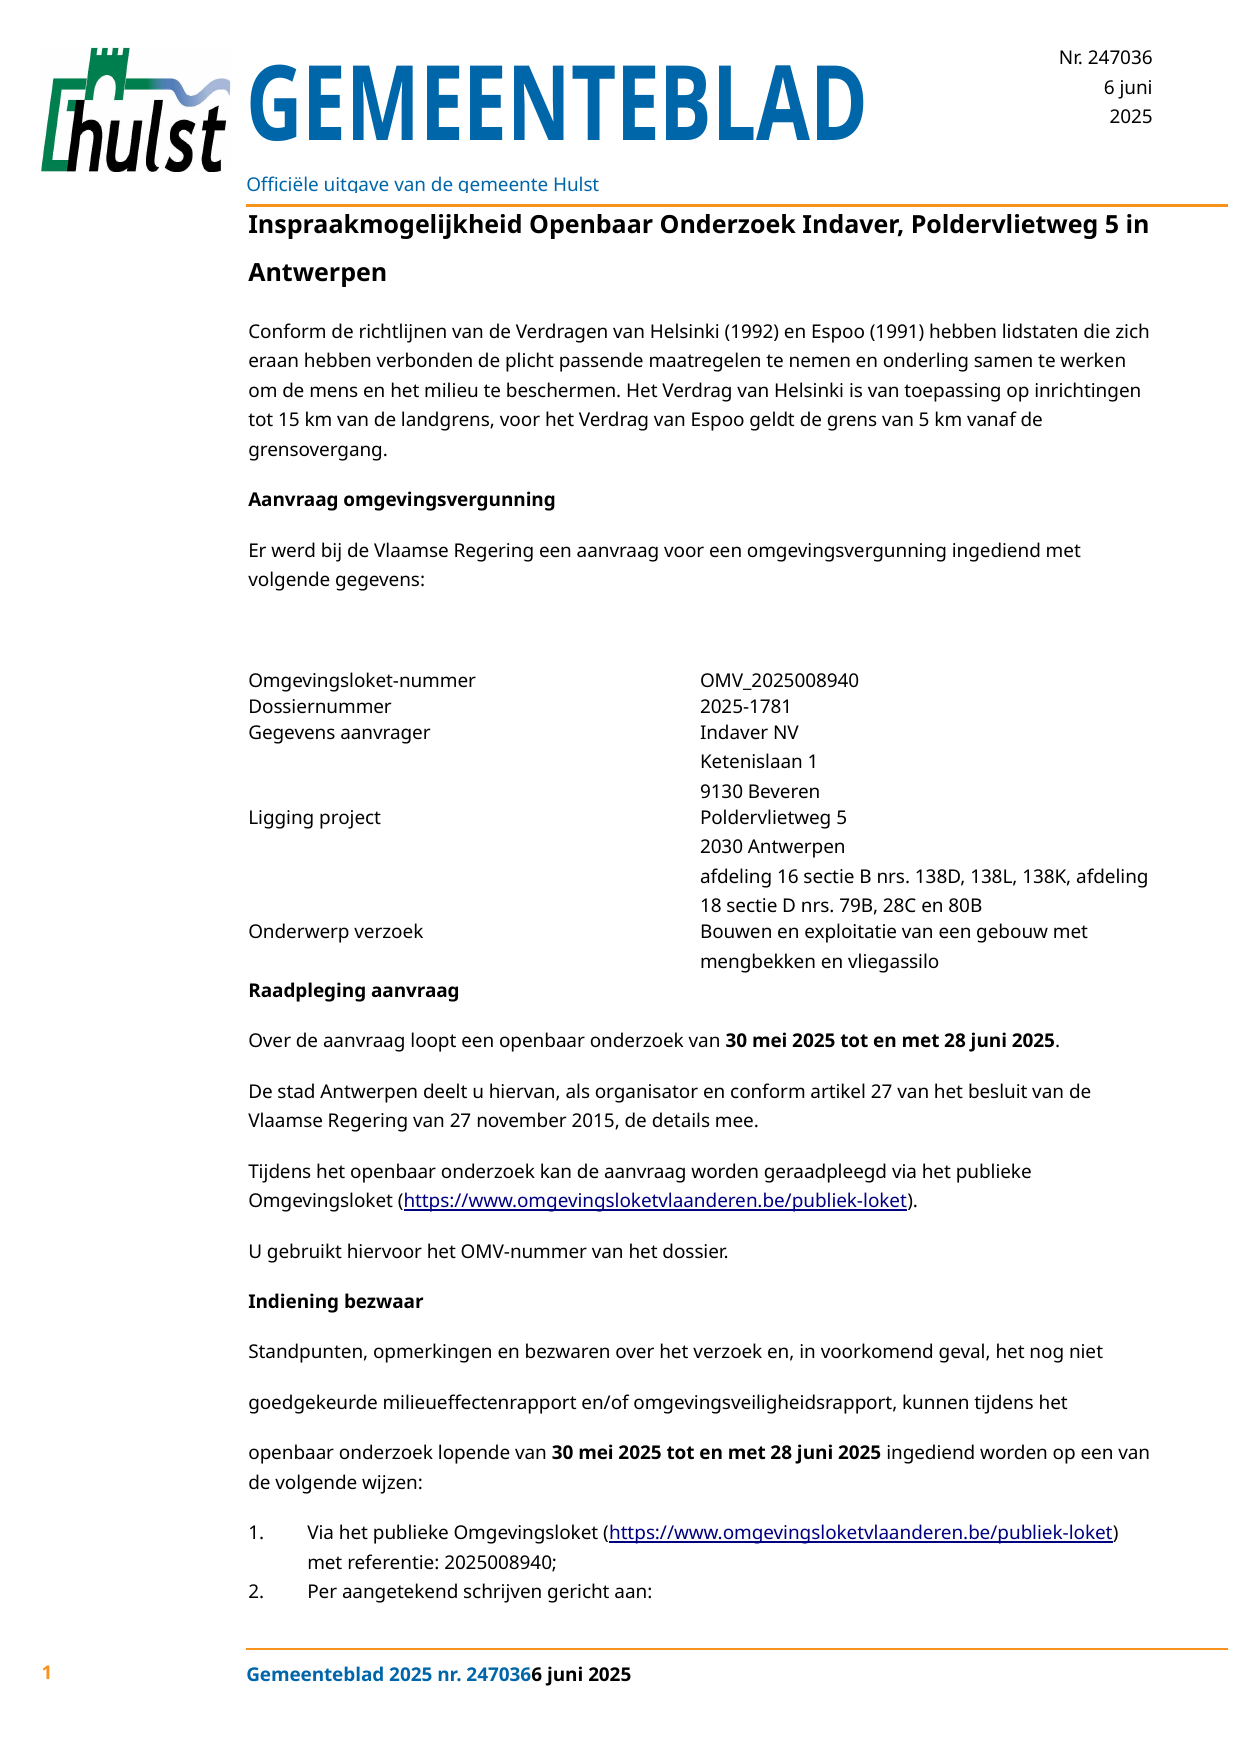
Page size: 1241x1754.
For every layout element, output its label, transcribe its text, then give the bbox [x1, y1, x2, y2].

text U gebruikt hiervoor het OMV-nummer van het dossier. [248, 1238, 1152, 1263]
text Conform de richtlijnen van de Verdragen van Helsinki (1992) en Espoo (1991) hebben lidstaten die zich eraan hebben verbonden de plicht passende maatregelen te nemen en onderling samen te werken om de mens en het milieu te beschermen. Het Verdrag van Helsinki is van toepassing op inrichtingen tot 15 km van de landgrens, voor het Verdrag van Espoo geldt de grens van 5 km vanaf de grensovergang. [248, 318, 1152, 462]
list Per aangetekend schrijven gericht aan: [248, 1579, 1152, 1604]
text Er werd bij de Vlaamse Regering een aanvraag voor een omgevingsvergunning ingediend met volgende gegevens: [248, 537, 1152, 592]
table_cell 2025-1781 [700, 693, 1152, 719]
text Inspraakmogelijkheid Openbaar Onderzoek Indaver, Poldervlietweg 5 in Antwerpen [248, 207, 1152, 288]
text openbaar onderzoek lopende van 30 mei 2025 tot en met 28 juni 2025 ingediend worden op een van de volgende wijzen: [248, 1439, 1152, 1495]
table_cell Gegevens aanvrager [248, 719, 700, 804]
text goedgekeurde milieueffectenrapport en/of omgevingsveiligheidsrapport, kunnen tijdens het [248, 1389, 1152, 1415]
table_cell Poldervlietweg 5 2030 Antwerpen afdeling 16 sectie B nrs. 138D, 138L, 138K, afdeling 18 sectie D nrs. 79B, 28C en 80B [700, 804, 1152, 918]
text Indiening bezwaar [248, 1288, 1152, 1314]
table_cell Dossiernummer [248, 693, 700, 719]
table_header OMV_2025008940 [700, 668, 1152, 693]
table_header Omgevingsloket-nummer [248, 668, 700, 693]
text Aanvraag omgevingsvergunning [248, 487, 1152, 512]
list Via het publieke Omgevingsloket (https://www.omgevingsloketvlaanderen.be/publiek-loket) met referentie: 2025008940; [248, 1519, 1152, 1575]
table_cell Onderwerp verzoek [248, 919, 700, 974]
text De stad Antwerpen deelt u hiervan, als organisator en conform artikel 27 van het besluit van de Vlaamse Regering van 27 november 2015, de details mee. [248, 1078, 1152, 1133]
text Raadpleging aanvraag [248, 977, 1152, 1003]
text Over de aanvraag loopt een openbaar onderzoek van 30 mei 2025 tot en met 28 juni 2025. [248, 1027, 1152, 1053]
text Tijdens het openbaar onderzoek kan de aanvraag worden geraadpleegd via het publieke Omgevingsloket (https://www.omgevingsloketvlaanderen.be/publiek-loket). [248, 1158, 1152, 1213]
table_cell Ligging project [248, 804, 700, 918]
table_cell Bouwen en exploitatie van een gebouw met mengbekken en vliegassilo [700, 919, 1152, 974]
picture [41, 47, 231, 172]
table_cell Indaver NV Ketenislaan 1 9130 Beveren [700, 719, 1152, 804]
text Standpunten, opmerkingen en bezwaren over het verzoek en, in voorkomend geval, het nog niet [248, 1339, 1152, 1364]
